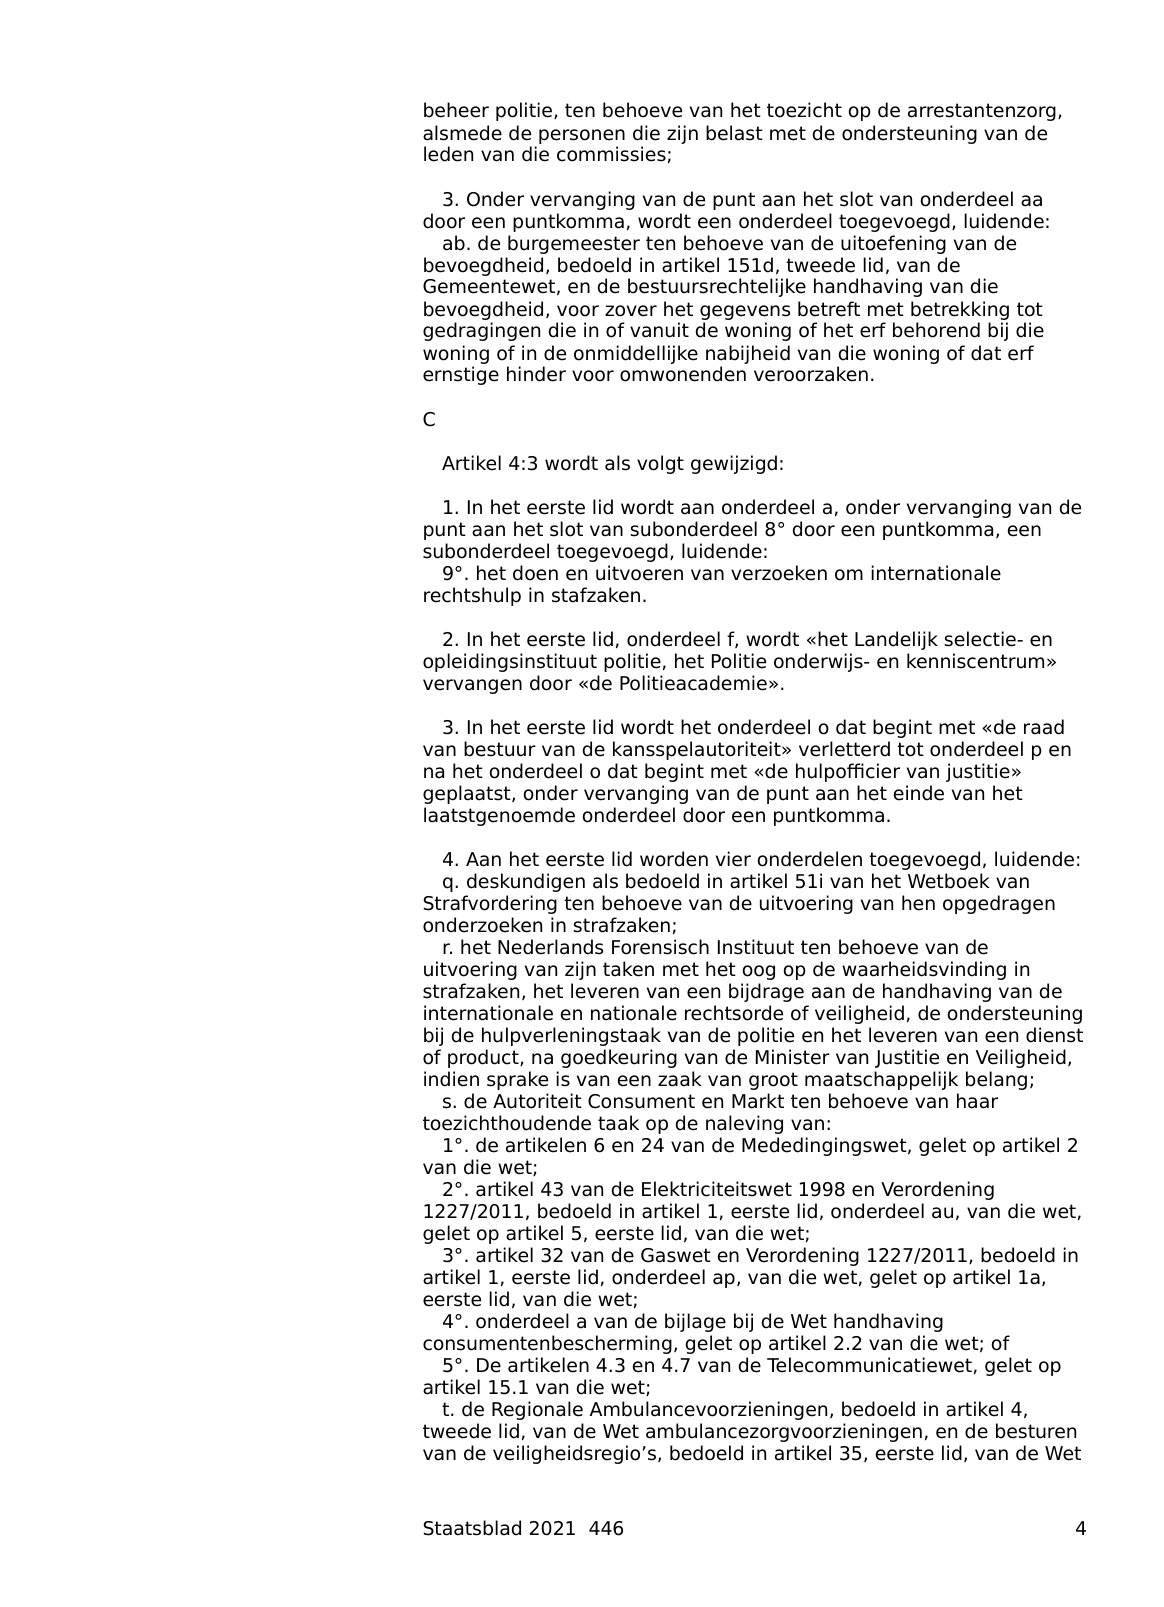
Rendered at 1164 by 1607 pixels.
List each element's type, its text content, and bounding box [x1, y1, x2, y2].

text beheer politie, ten behoeve van het toezicht op de arrestantenzorg, alsmede de personen die zijn belast met de ondersteuning van de leden van die commissies; [422, 100, 1087, 166]
text 3°. artikel 32 van de Gaswet en Verordening 1227/2011, bedoeld in artikel 1, eerste lid, onderdeel ap, van die wet, gelet op artikel 1a, eerste lid, van die wet; [422, 1245, 1087, 1311]
text s. de Autoriteit Consument en Markt ten behoeve van haar toezichthoudende taak op de naleving van: [422, 1091, 1087, 1135]
text 2°. artikel 43 van de Elektriciteitswet 1998 en Verordening 1227/2011, bedoeld in artikel 1, eerste lid, onderdeel au, van die wet, gelet op artikel 5, eerste lid, van die wet; [422, 1179, 1087, 1245]
text 5°. De artikelen 4.3 en 4.7 van de Telecommunicatiewet, gelet op artikel 15.1 van die wet; [422, 1355, 1087, 1399]
text 1°. de artikelen 6 en 24 van de Mededingingswet, gelet op artikel 2 van die wet; [422, 1135, 1087, 1179]
text ab. de burgemeester ten behoeve van de uitoefening van de bevoegdheid, bedoeld in artikel 151d, tweede lid, van de Gemeentewet, en de bestuursrechtelijke handhaving van die bevoegdheid, voor zover het gegevens betreft met betrekking tot gedragingen die in of vanuit de woning of het erf behorend bij die woning of in de onmiddellijke nabijheid van die woning of dat erf ernstige hinder voor omwonenden veroorzaken. [422, 232, 1087, 386]
text 4°. onderdeel a van de bijlage bij de Wet handhaving consumentenbescherming, gelet op artikel 2.2 van die wet; of [422, 1311, 1087, 1355]
text q. deskundigen als bedoeld in artikel 51i van het Wetboek van Strafvordering ten behoeve van de uitvoering van hen opgedragen onderzoeken in strafzaken; [422, 871, 1087, 937]
text 3. Onder vervanging van de punt aan het slot van onderdeel aa door een puntkomma, wordt een onderdeel toegevoegd, luidende: [422, 188, 1087, 232]
text 2. In het eerste lid, onderdeel f, wordt «het Landelijk selectie- en opleidingsinstituut politie, het Politie onderwijs- en kenniscentrum» vervangen door «de Politieacademie». [422, 629, 1087, 695]
text 9°. het doen en uitvoeren van verzoeken om internationale rechtshulp in stafzaken. [422, 563, 1087, 607]
text C [422, 408, 1087, 431]
text 4. Aan het eerste lid worden vier onderdelen toegevoegd, luidende: [422, 849, 1087, 871]
text t. de Regionale Ambulancevoorzieningen, bedoeld in artikel 4, tweede lid, van de Wet ambulancezorgvoorzieningen, en de besturen van de veiligheidsregio’s, bedoeld in artikel 35, eerste lid, van de Wet [422, 1399, 1087, 1464]
text 1. In het eerste lid wordt aan onderdeel a, onder vervanging van de punt aan het slot van subonderdeel 8° door een puntkomma, een subonderdeel toegevoegd, luidende: [422, 497, 1087, 563]
text Artikel 4:3 wordt als volgt gewijzigd: [422, 453, 1087, 475]
text r. het Nederlands Forensisch Instituut ten behoeve van de uitvoering van zijn taken met het oog op de waarheidsvinding in strafzaken, het leveren van een bijdrage aan de handhaving van de internationale en nationale rechtsorde of veiligheid, de ondersteuning bij de hulpverleningstaak van de politie en het leveren van een dienst of product, na goedkeuring van de Minister van Justitie en Veiligheid, indien sprake is van een zaak van groot maatschappelijk belang; [422, 937, 1087, 1091]
text 3. In het eerste lid wordt het onderdeel o dat begint met «de raad van bestuur van de kansspelautoriteit» verletterd tot onderdeel p en na het onderdeel o dat begint met «de hulpofficier van justitie» geplaatst, onder vervanging van de punt aan het einde van het laatstgenoemde onderdeel door een puntkomma. [422, 717, 1087, 827]
